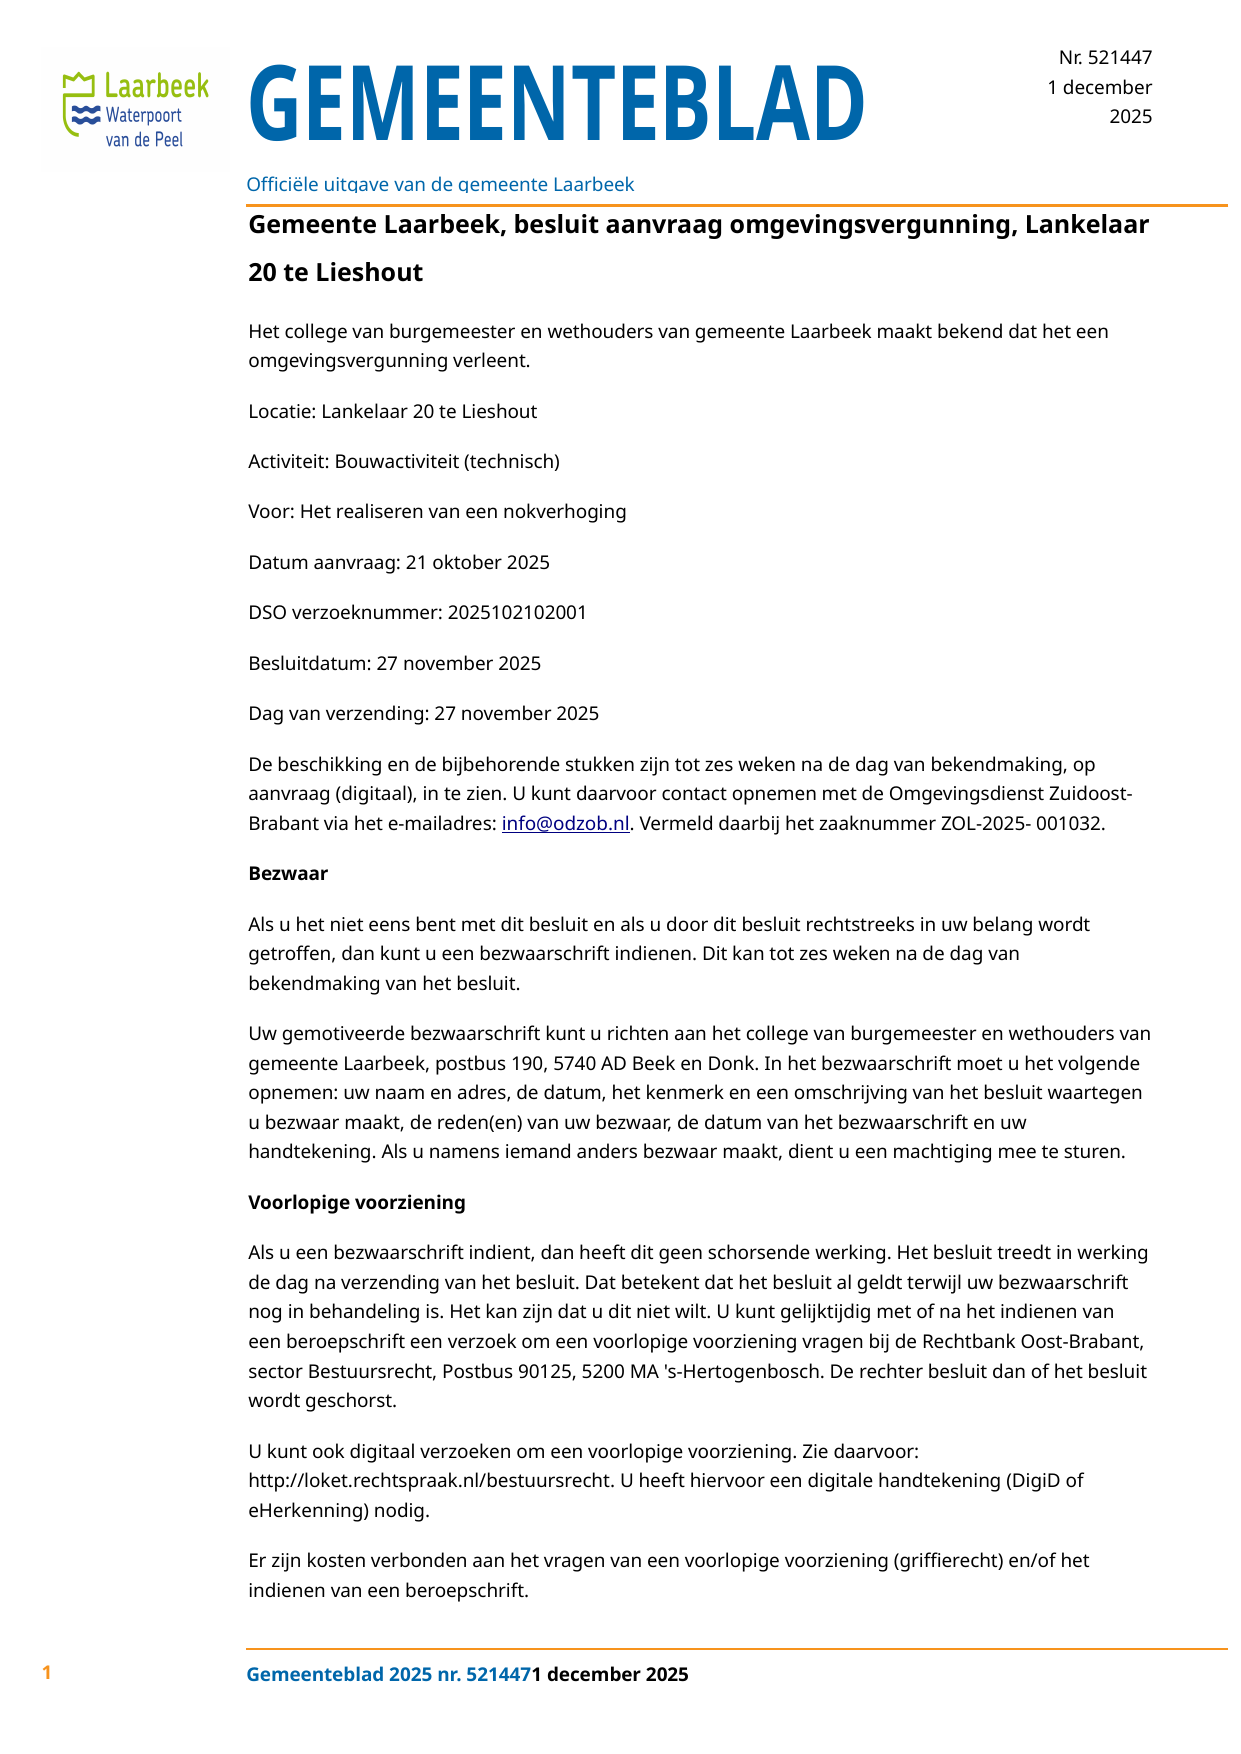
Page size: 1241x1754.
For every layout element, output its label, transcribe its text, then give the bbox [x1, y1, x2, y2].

text Als u het niet eens bent met dit besluit en als u door dit besluit rechtstreeks in uw belang wordt getroffen, dan kunt u een bezwaarschrift indienen. Dit kan tot zes weken na de dag van bekendmaking van het besluit. [248, 911, 1152, 996]
text DSO verzoeknummer: 2025102102001 [248, 599, 1152, 625]
text Besluitdatum: 27 november 2025 [248, 650, 1152, 676]
text Voor: Het realiseren van een nokverhoging [248, 499, 1152, 524]
text Als u een bezwaarschrift indient, dan heeft dit geen schorsende werking. Het besluit treedt in werking de dag na verzending van het besluit. Dat betekent dat het besluit al geldt terwijl uw bezwaarschrift nog in behandeling is. Het kan zijn dat u dit niet wilt. U kunt gelijktijdig met of na het indienen van een beroepschrift een verzoek om een voorlopige voorziening vragen bij de Rechtbank Oost-Brabant, sector Bestuursrecht, Postbus 90125, 5200 MA 's‑Hertogenbosch. De rechter besluit dan of het besluit wordt geschorst. [248, 1239, 1152, 1413]
text Activiteit: Bouwactiviteit (technisch) [248, 448, 1152, 474]
picture [41, 47, 231, 172]
text Het college van burgemeester en wethouders van gemeente Laarbeek maakt bekend dat het een omgevingsvergunning verleent. [248, 318, 1152, 373]
text Locatie: Lankelaar 20 te Lieshout [248, 398, 1152, 424]
text Dag van verzending: 27 november 2025 [248, 700, 1152, 726]
text Gemeente Laarbeek, besluit aanvraag omgevingsvergunning, Lankelaar 20 te Lieshout [248, 207, 1152, 288]
text Er zijn kosten verbonden aan het vragen van een voorlopige voorziening (griffierecht) en/of het indienen van een beroepschrift. [248, 1547, 1152, 1603]
text Bezwaar [248, 860, 1152, 886]
text De beschikking en de bijbehorende stukken zijn tot zes weken na de dag van bekendmaking, op aanvraag (digitaal), in te zien. U kunt daarvoor contact opnemen met de Omgevingsdienst Zuidoost-Brabant via het e-mailadres: info@odzob.nl. Vermeld daarbij het zaaknummer ZOL-2025- 001032. [248, 751, 1152, 836]
text Voorlopige voorziening [248, 1189, 1152, 1215]
text Uw gemotiveerde bezwaarschrift kunt u richten aan het college van burgemeester en wethouders van gemeente Laarbeek, postbus 190, 5740 AD Beek en Donk. In het bezwaarschrift moet u het volgende opnemen: uw naam en adres, de datum, het kenmerk en een omschrijving van het besluit waartegen u bezwaar maakt, de reden(en) van uw bezwaar, de datum van het bezwaarschrift en uw handtekening. Als u namens iemand anders bezwaar maakt, dient u een machtiging mee te sturen. [248, 1020, 1152, 1164]
text U kunt ook digitaal verzoeken om een voorlopige voorziening. Zie daarvoor: http://loket.rechtspraak.nl/bestuursrecht. U heeft hiervoor een digitale handtekening (DigiD of eHerkenning) nodig. [248, 1438, 1152, 1523]
text Datum aanvraag: 21 oktober 2025 [248, 549, 1152, 575]
